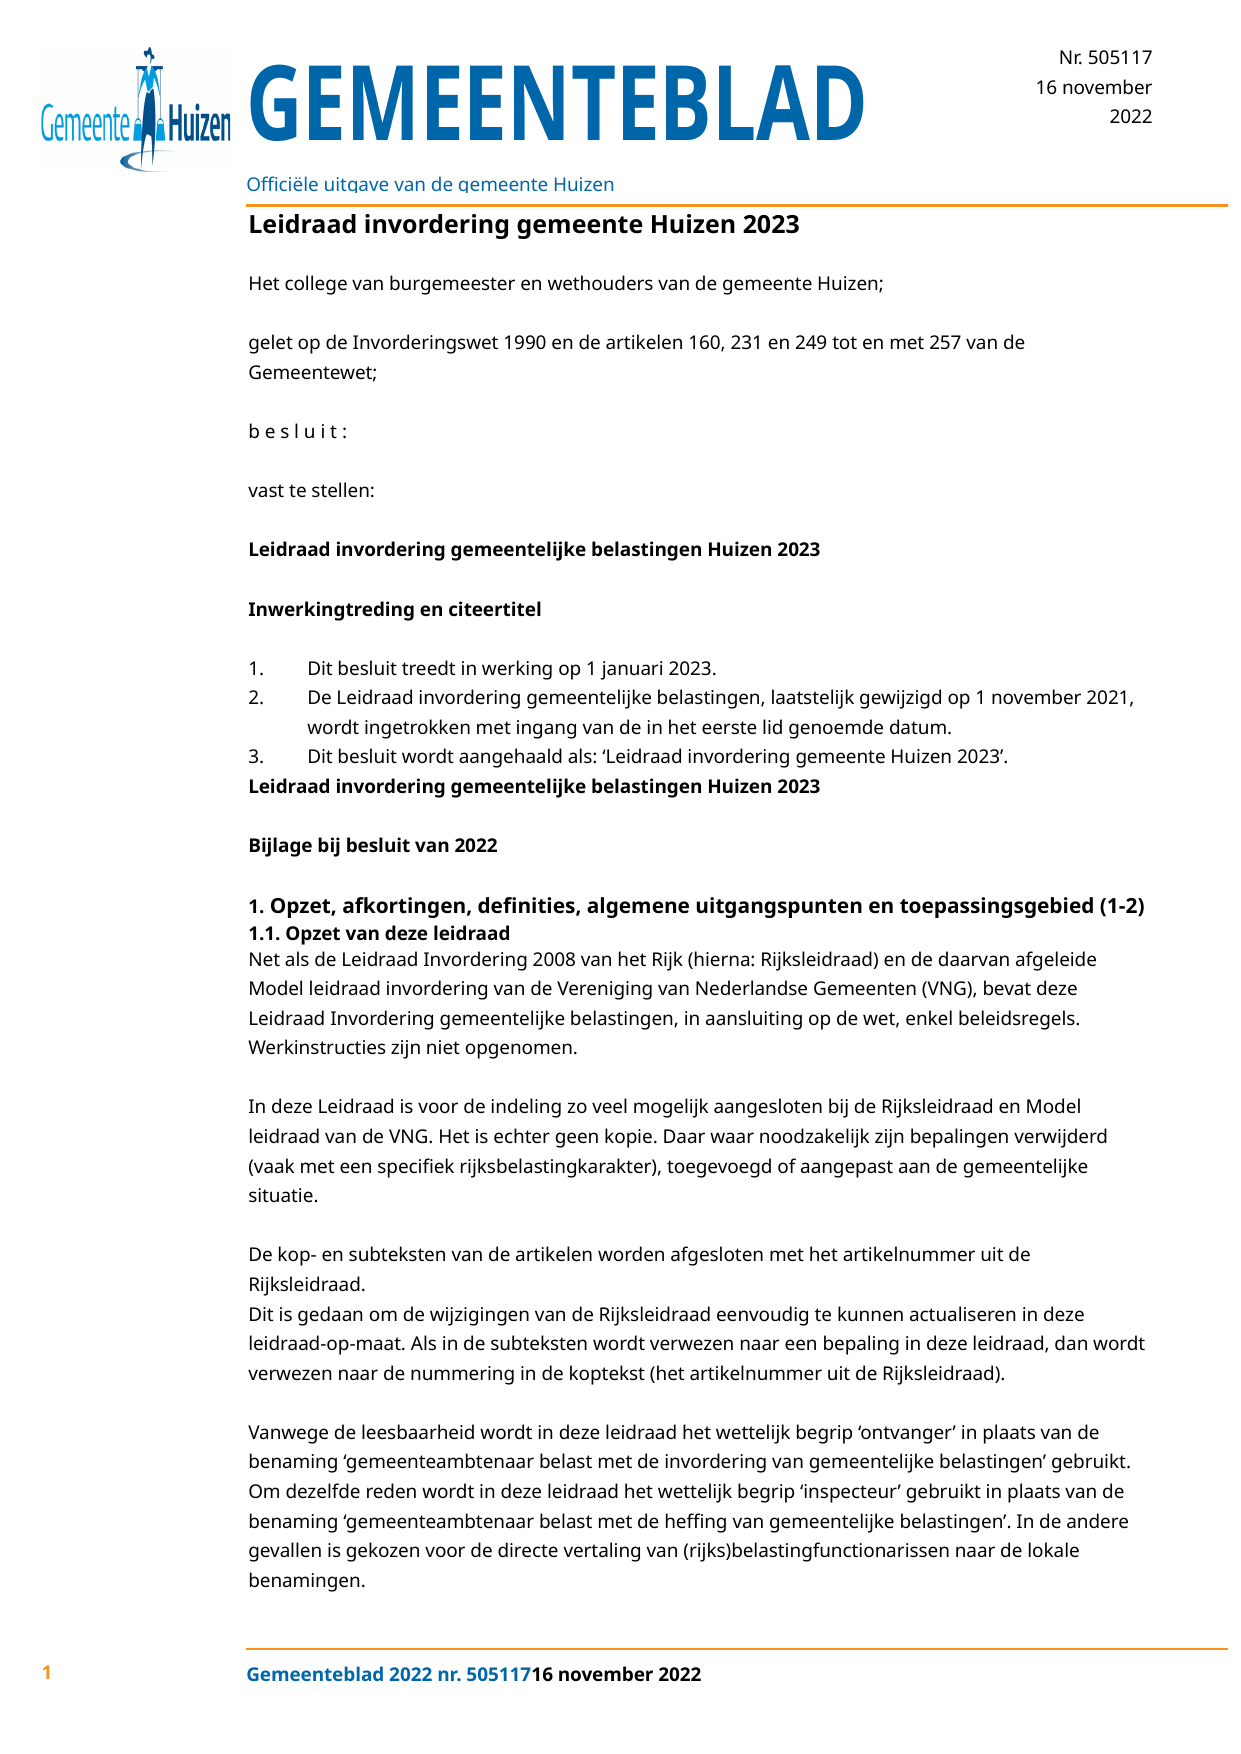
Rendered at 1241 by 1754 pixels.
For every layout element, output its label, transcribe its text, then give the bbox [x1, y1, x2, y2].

text In deze Leidraad is voor de indeling zo veel mogelijk aangesloten bij de Rijksleidraad en Model leidraad van de VNG. Het is echter geen kopie. Daar waar noodzakelijk zijn bepalingen verwijderd (vaak met een specifiek rijksbelastingkarakter), toegevoegd of aangepast aan de gemeentelijke situatie. [248, 1094, 1152, 1208]
list De Leidraad invordering gemeentelijke belastingen, laatstelijk gewijzigd op 1 november 2021, wordt ingetrokken met ingang van de in het eerste lid genoemde datum. [248, 684, 1152, 740]
text Vanwege de leesbaarheid wordt in deze leidraad het wettelijk begrip ‘ontvanger’ in plaats van de benaming ‘gemeenteambtenaar belast met de invordering van gemeentelijke belastingen’ gebruikt. Om dezelfde reden wordt in deze leidraad het wettelijk begrip ‘inspecteur’ gebruikt in plaats van de benaming ‘gemeenteambtenaar belast met de heffing van gemeentelijke belastingen’. In de andere gevallen is gekozen voor de directe vertaling van (rijks)belastingfunctionarissen naar de lokale benamingen. [248, 1419, 1152, 1593]
text b e s l u i t : [248, 418, 1152, 444]
text Het college van burgemeester en wethouders van de gemeente Huizen; [248, 270, 1152, 296]
text De kop- en subteksten van de artikelen worden afgesloten met het artikelnummer uit de Rijksleidraad. [248, 1242, 1152, 1297]
text Inwerkingtreding en citeertitel [248, 596, 1152, 621]
text Bijlage bij besluit van 2022 [248, 832, 1152, 858]
text Leidraad invordering gemeentelijke belastingen Huizen 2023 [248, 773, 1152, 799]
text Dit is gedaan om de wijzigingen van de Rijksleidraad eenvoudig te kunnen actualiseren in deze leidraad-op-maat. Als in de subteksten wordt verwezen naar een bepaling in deze leidraad, dan wordt verwezen naar de nummering in de koptekst (het artikelnummer uit de Rijksleidraad). [248, 1301, 1152, 1386]
list Dit besluit treedt in werking op 1 januari 2023. [248, 655, 1152, 681]
text Leidraad invordering gemeentelijke belastingen Huizen 2023 [248, 537, 1152, 562]
list Dit besluit wordt aangehaald als: ‘Leidraad invordering gemeente Huizen 2023’. [248, 744, 1152, 769]
picture [41, 47, 231, 172]
text Net als de Leidraad Invordering 2008 van het Rijk (hierna: Rijksleidraad) en de daarvan afgeleide Model leidraad invordering van de Vereniging van Nederlandse Gemeenten (VNG), bevat deze Leidraad Invordering gemeentelijke belastingen, in aansluiting op de wet, enkel beleidsregels. Werkinstructies zijn niet opgenomen. [248, 946, 1152, 1060]
text 1. Opzet, afkortingen, definities, algemene uitgangspunten en toepassingsgebied (1-2) [248, 892, 1152, 920]
text vast te stellen: [248, 477, 1152, 503]
text 1.1. Opzet van deze leidraad [248, 920, 1152, 946]
text Leidraad invordering gemeente Huizen 2023 [248, 207, 1152, 241]
text gelet op de Invorderingswet 1990 en de artikelen 160, 231 en 249 tot en met 257 van de Gemeentewet; [248, 329, 1152, 385]
